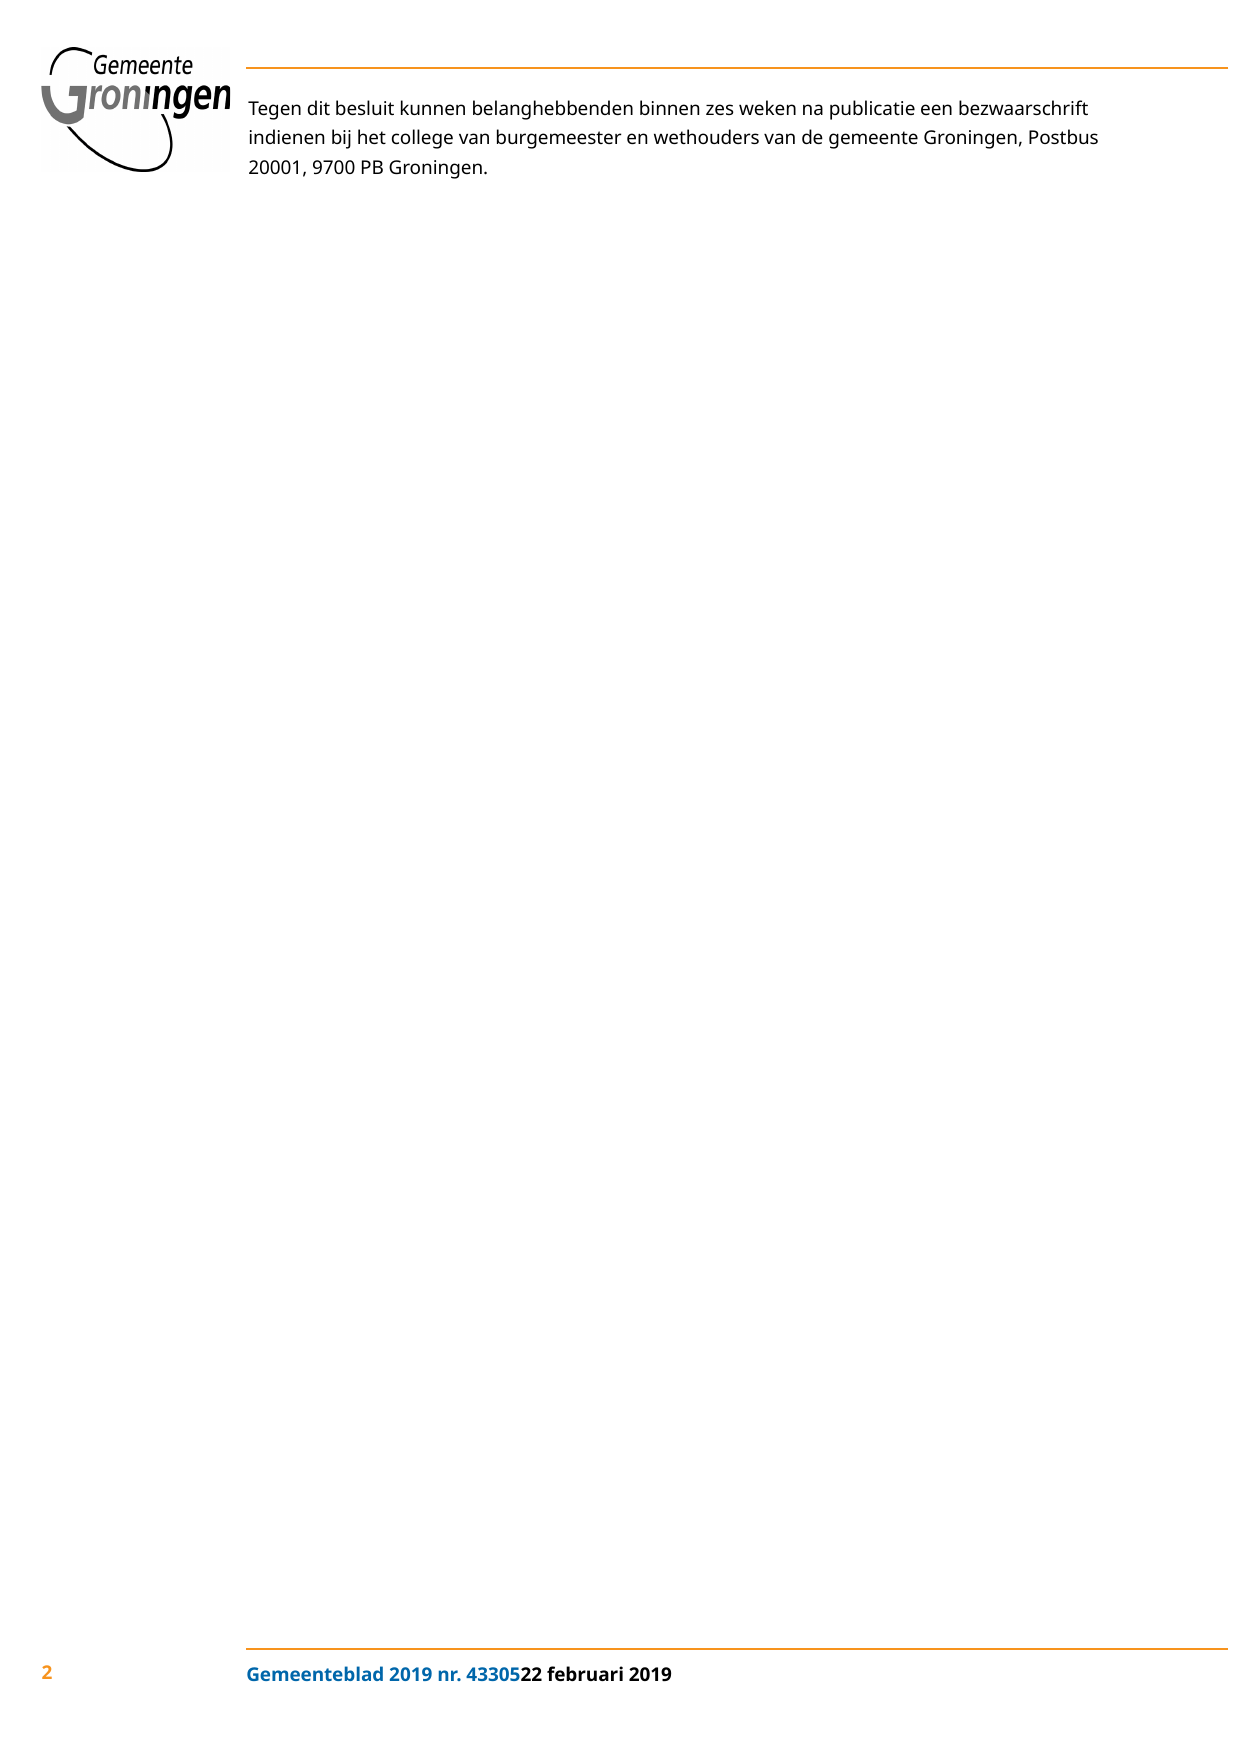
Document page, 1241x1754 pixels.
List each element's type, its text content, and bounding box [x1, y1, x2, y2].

text Tegen dit besluit kunnen belanghebbenden binnen zes weken na publicatie een bezwaarschrift indienen bij het college van burgemeester en wethouders van de gemeente Groningen, Postbus 20001, 9700 PB Groningen. [248, 95, 1152, 180]
picture [41, 47, 231, 172]
